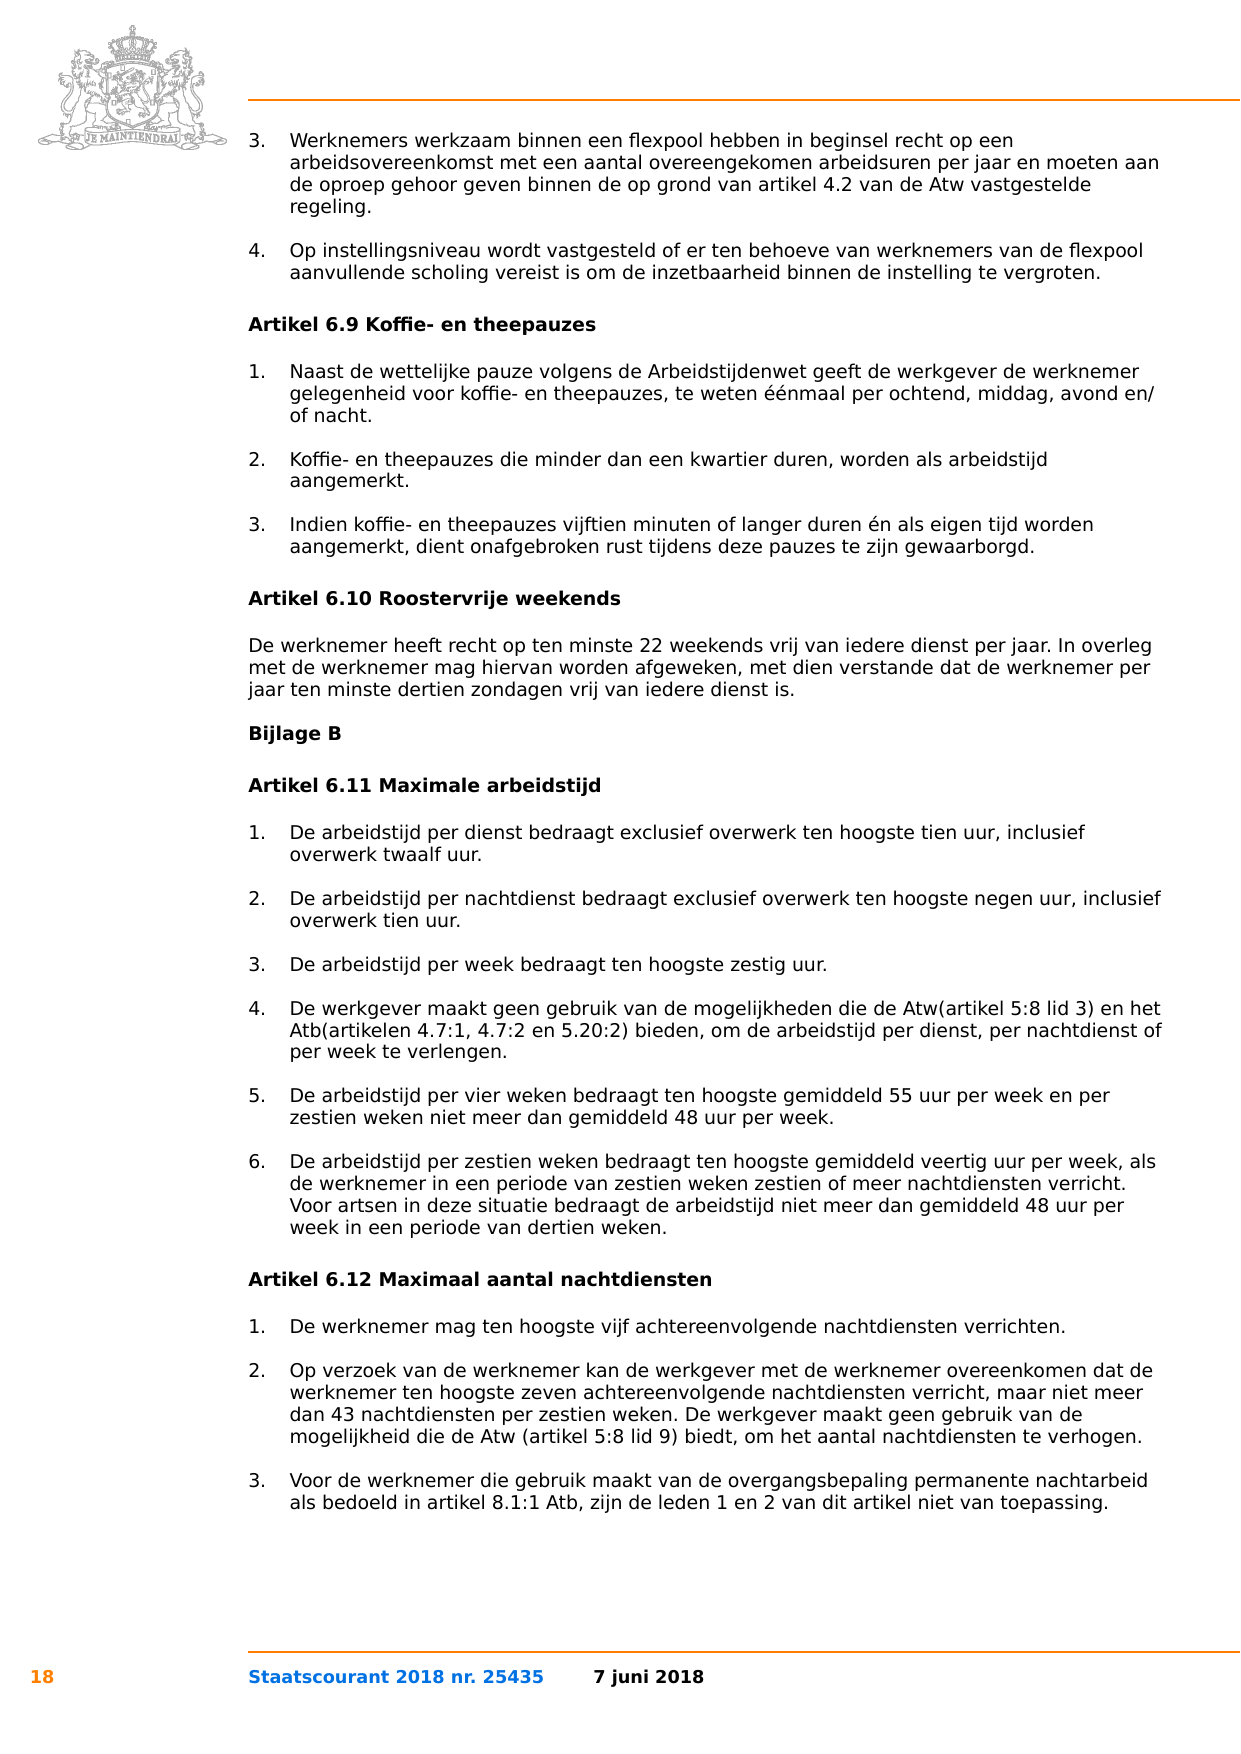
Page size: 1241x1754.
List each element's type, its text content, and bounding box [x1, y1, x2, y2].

text 4. De werkgever maakt geen gebruik van de mogelijkheden die de Atw(artikel 5:8 lid 3) en het Atb(artikelen 4.7:1, 4.7:2 en 5.20:2) bieden, om de arbeidstijd per dienst, per nachtdienst of per week te verlengen. [248, 997, 1163, 1063]
text 3. De arbeidstijd per week bedraagt ten hoogste zestig uur. [248, 954, 1163, 976]
text 3. Indien koffie- en theepauzes vijftien minuten of langer duren én als eigen tijd worden aangemerkt, dient onafgebroken rust tijdens deze pauzes te zijn gewaarborgd. [248, 514, 1163, 558]
text 2. Op verzoek van de werknemer kan de werkgever met de werknemer overeenkomen dat de werknemer ten hoogste zeven achtereenvolgende nachtdiensten verricht, maar niet meer dan 43 nachtdiensten per zestien weken. De werkgever maakt geen gebruik van de mogelijkheid die de Atw (artikel 5:8 lid 9) biedt, om het aantal nachtdiensten te verhogen. [248, 1360, 1163, 1448]
text 2. Koffie- en theepauzes die minder dan een kwartier duren, worden als arbeidstijd aangemerkt. [248, 448, 1163, 492]
text 5. De arbeidstijd per vier weken bedraagt ten hoogste gemiddeld 55 uur per week en per zestien weken niet meer dan gemiddeld 48 uur per week. [248, 1085, 1163, 1129]
subtitle Artikel 6.11 Maximale arbeidstijd [248, 775, 1163, 797]
picture [38, 25, 227, 150]
subtitle Bijlage B [248, 723, 1163, 745]
text 3. Voor de werknemer die gebruik maakt van de overgangsbepaling permanente nachtarbeid als bedoeld in artikel 8.1:1 Atb, zijn de leden 1 en 2 van dit artikel niet van toepassing. [248, 1470, 1163, 1514]
subtitle Artikel 6.12 Maximaal aantal nachtdiensten [248, 1269, 1163, 1291]
text De werknemer heeft recht op ten minste 22 weekends vrij van iedere dienst per jaar. In overleg met de werknemer mag hiervan worden afgeweken, met dien verstande dat de werknemer per jaar ten minste dertien zondagen vrij van iedere dienst is. [248, 635, 1163, 701]
text 1. De werknemer mag ten hoogste vijf achtereenvolgende nachtdiensten verrichten. [248, 1316, 1163, 1338]
subtitle Artikel 6.10 Roostervrije weekends [248, 588, 1163, 610]
subtitle Artikel 6.9 Koffie- en theepauzes [248, 314, 1163, 336]
text 3. Werknemers werkzaam binnen een flexpool hebben in beginsel recht op een arbeidsovereenkomst met een aantal overeengekomen arbeidsuren per jaar en moeten aan de oproep gehoor geven binnen de op grond van artikel 4.2 van de Atw vastgestelde regeling. [248, 130, 1163, 218]
text 4. Op instellingsniveau wordt vastgesteld of er ten behoeve van werknemers van de flexpool aanvullende scholing vereist is om de inzetbaarheid binnen de instelling te vergroten. [248, 240, 1163, 284]
text 2. De arbeidstijd per nachtdienst bedraagt exclusief overwerk ten hoogste negen uur, inclusief overwerk tien uur. [248, 888, 1163, 932]
text 1. Naast de wettelijke pauze volgens de Arbeidstijdenwet geeft de werkgever de werknemer gelegenheid voor koffie- en theepauzes, te weten éénmaal per ochtend, middag, avond en/ of nacht. [248, 361, 1163, 427]
text 6. De arbeidstijd per zestien weken bedraagt ten hoogste gemiddeld veertig uur per week, als de werknemer in een periode van zestien weken zestien of meer nachtdiensten verricht. Voor artsen in deze situatie bedraagt de arbeidstijd niet meer dan gemiddeld 48 uur per week in een periode van dertien weken. [248, 1151, 1163, 1239]
text 1. De arbeidstijd per dienst bedraagt exclusief overwerk ten hoogste tien uur, inclusief overwerk twaalf uur. [248, 822, 1163, 866]
